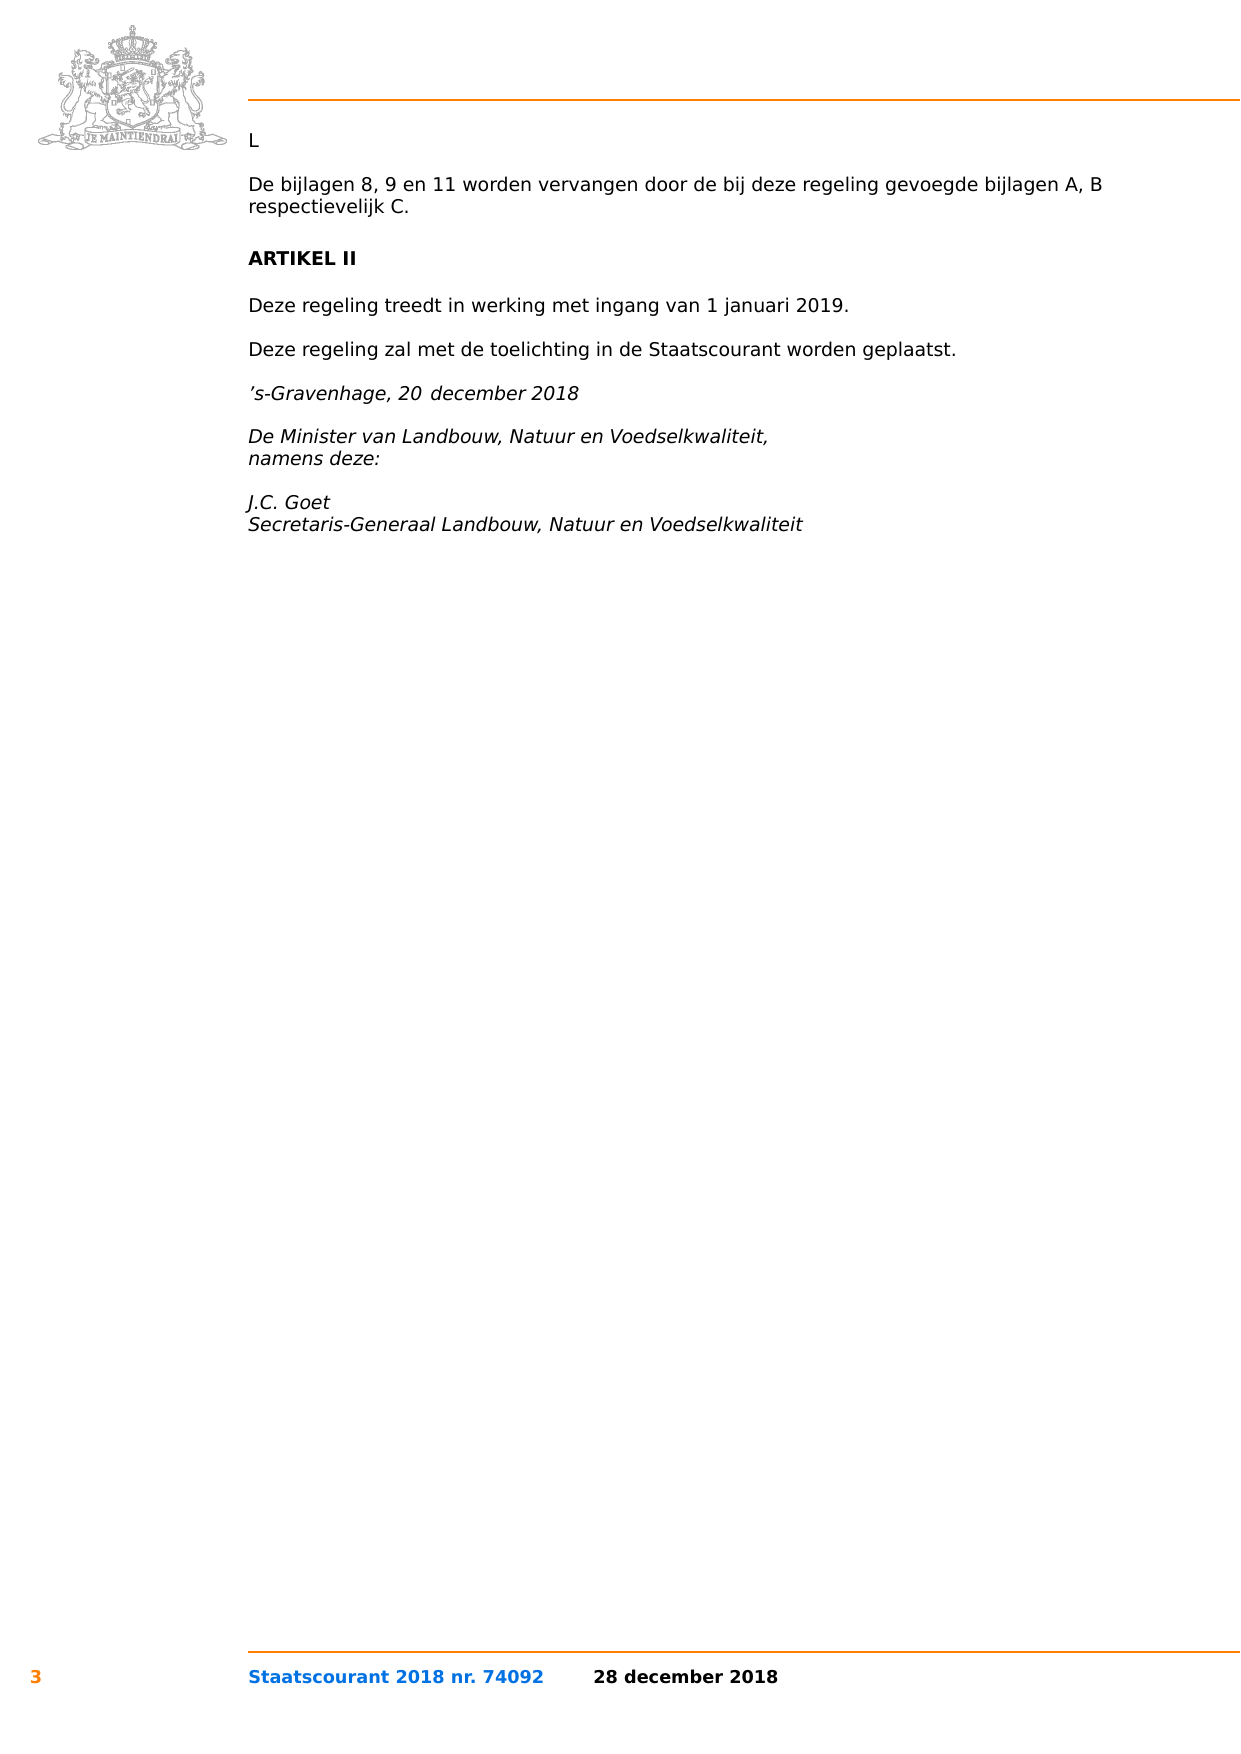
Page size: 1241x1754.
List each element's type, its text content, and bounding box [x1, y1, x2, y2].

picture [38, 25, 227, 150]
text De bijlagen 8, 9 en 11 worden vervangen door de bij deze regeling gevoegde bijlagen A, B respectievelijk C. [248, 174, 1163, 218]
subtitle ARTIKEL II [248, 248, 1163, 270]
text L [248, 130, 1163, 152]
text Deze regeling zal met de toelichting in de Staatscourant worden geplaatst. [248, 338, 1163, 361]
text De Minister van Landbouw, Natuur en Voedselkwaliteit, namens deze: J.C. Goet Secretaris-Generaal Landbouw, Natuur en Voedselkwaliteit [248, 426, 1163, 536]
text ’s-Gravenhage, 20 december 2018 [248, 382, 1163, 404]
text Deze regeling treedt in werking met ingang van 1 januari 2019. [248, 295, 1163, 317]
